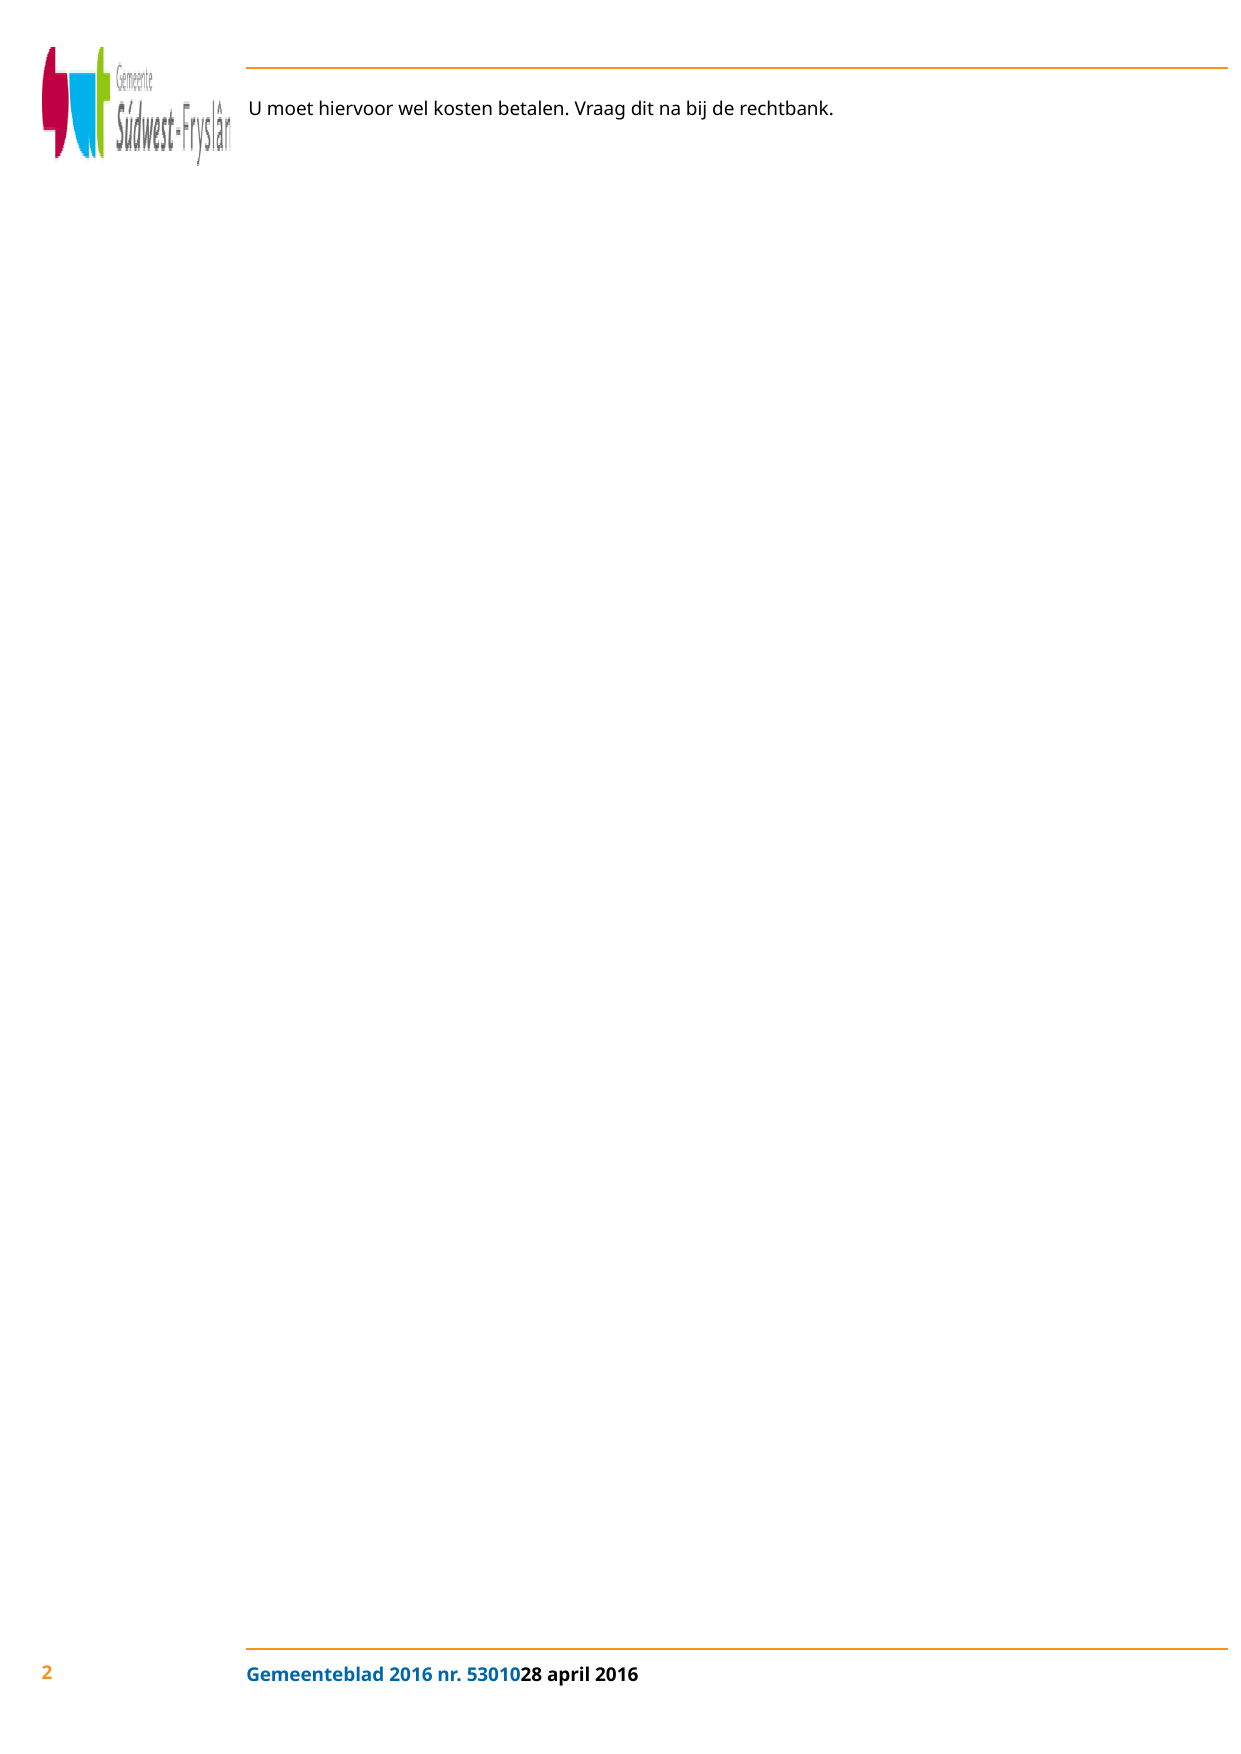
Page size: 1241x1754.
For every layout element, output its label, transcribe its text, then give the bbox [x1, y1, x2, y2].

text U moet hiervoor wel kosten betalen. Vraag dit na bij de rechtbank. [248, 95, 1152, 121]
picture [41, 47, 231, 172]
